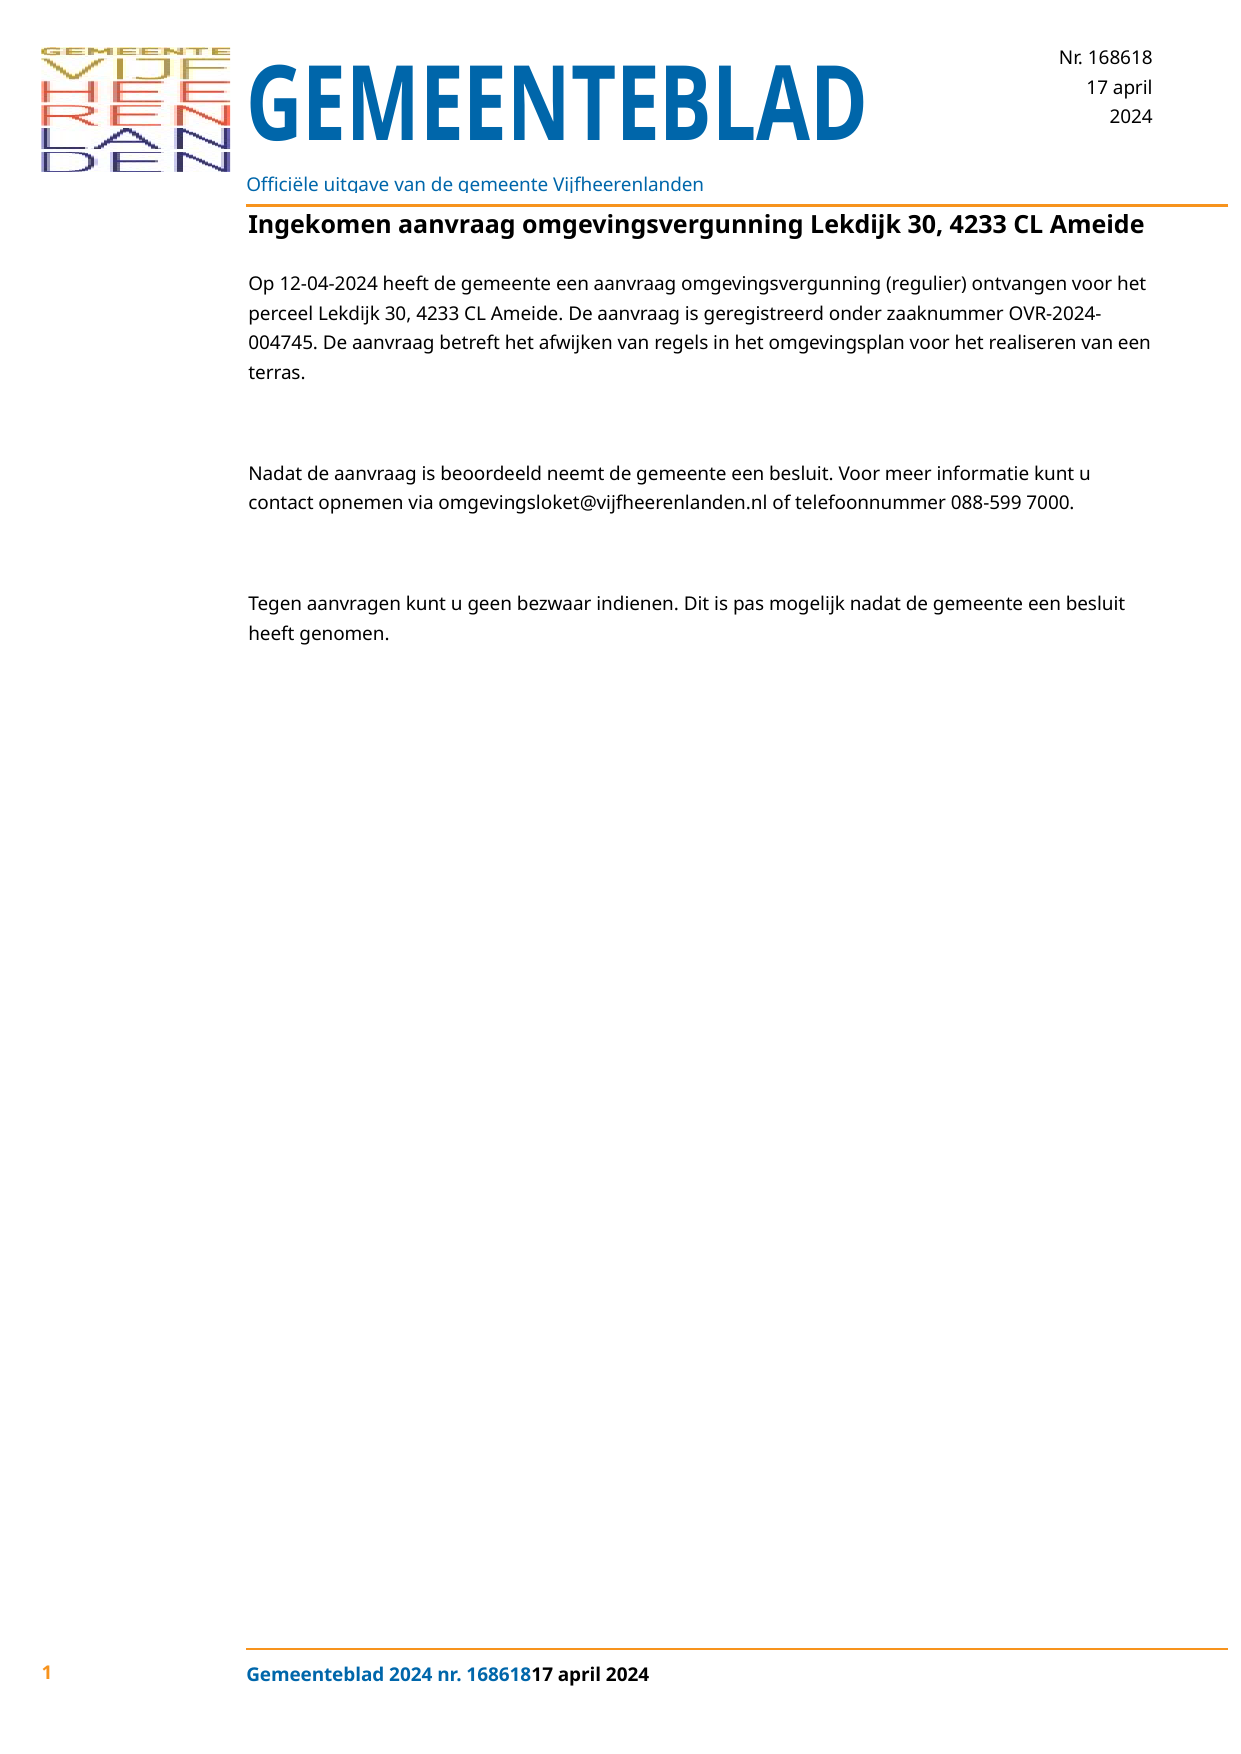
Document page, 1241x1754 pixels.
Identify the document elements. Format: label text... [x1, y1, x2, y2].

picture [41, 47, 231, 172]
text Tegen aanvragen kunt u geen bezwaar indienen. Dit is pas mogelijk nadat de gemeente een besluit heeft genomen. [248, 590, 1152, 646]
text Ingekomen aanvraag omgevingsvergunning Lekdijk 30, 4233 CL Ameide [248, 207, 1152, 241]
text Op 12-04-2024 heeft de gemeente een aanvraag omgevingsvergunning (regulier) ontvangen voor het perceel Lekdijk 30, 4233 CL Ameide. De aanvraag is geregistreerd onder zaaknummer OVR-2024-004745. De aanvraag betreft het afwijken van regels in het omgevingsplan voor het realiseren van een terras. [248, 270, 1152, 385]
text Nadat de aanvraag is beoordeeld neemt de gemeente een besluit. Voor meer informatie kunt u contact opnemen via omgevingsloket@vijfheerenlanden.nl of telefoonnummer 088-599 7000. [248, 460, 1152, 515]
